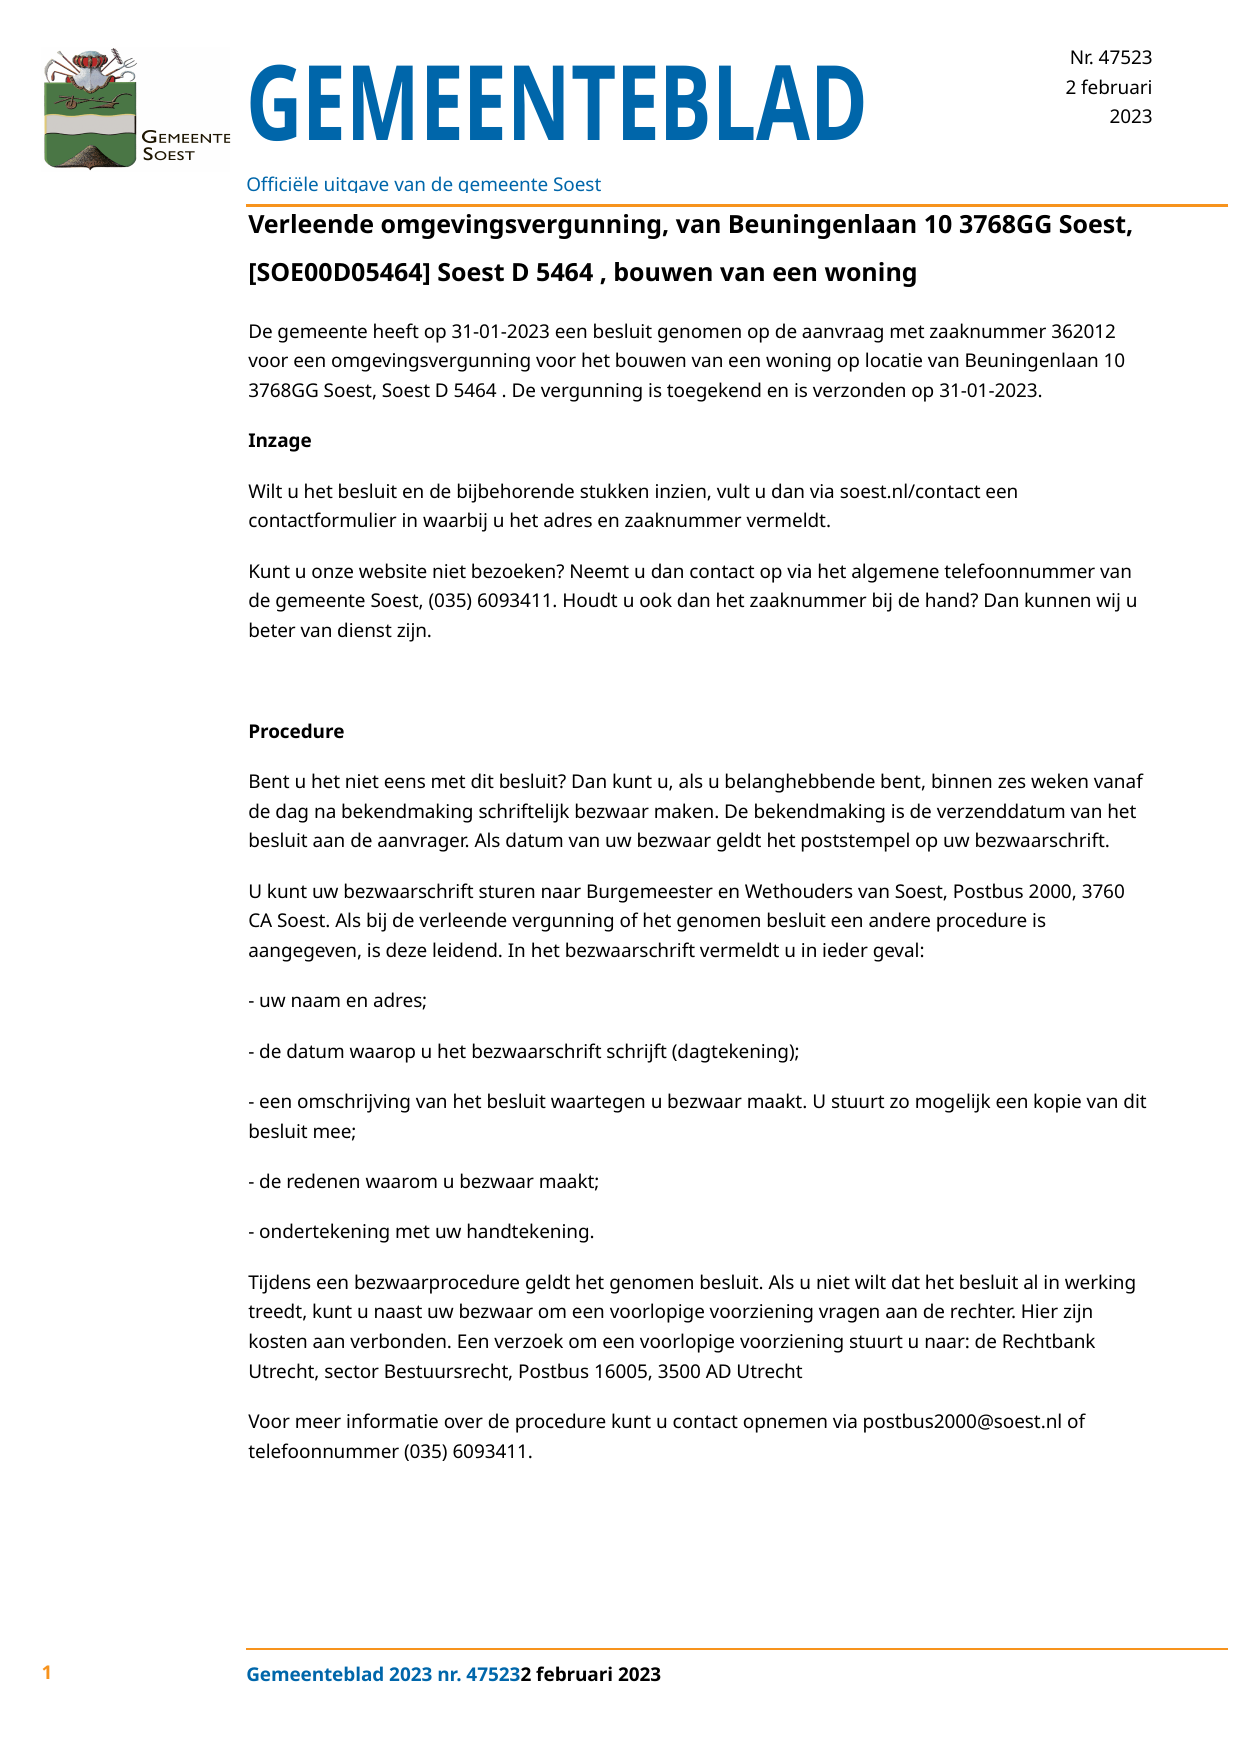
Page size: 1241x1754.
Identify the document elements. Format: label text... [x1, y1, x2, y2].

text - een omschrijving van het besluit waartegen u bezwaar maakt. U stuurt zo mogelijk een kopie van dit besluit mee; [248, 1088, 1152, 1144]
text Wilt u het besluit en de bijbehorende stukken inzien, vult u dan via soest.nl/contact een contactformulier in waarbij u het adres en zaaknummer vermeldt. [248, 478, 1152, 533]
text Inzage [248, 427, 1152, 453]
text Tijdens een bezwaarprocedure geldt het genomen besluit. Als u niet wilt dat het besluit al in werking treedt, kunt u naast uw bezwaar om een voorlopige voorziening vragen aan de rechter. Hier zijn kosten aan verbonden. Een verzoek om een voorlopige voorziening stuurt u naar: de Rechtbank Utrecht, sector Bestuursrecht, Postbus 16005, 3500 AD Utrecht [248, 1269, 1152, 1384]
text U kunt uw bezwaarschrift sturen naar Burgemeester en Wethouders van Soest, Postbus 2000, 3760 CA Soest. Als bij de verleende vergunning of het genomen besluit een andere procedure is aangegeven, is deze leidend. In het bezwaarschrift vermeldt u in ieder geval: [248, 878, 1152, 963]
picture [41, 47, 231, 172]
text Procedure [248, 718, 1152, 744]
text - ondertekening met uw handtekening. [248, 1219, 1152, 1244]
text - uw naam en adres; [248, 987, 1152, 1013]
text De gemeente heeft op 31-01-2023 een besluit genomen op de aanvraag met zaaknummer 362012 voor een omgevingsvergunning voor het bouwen van een woning op locatie van Beuningenlaan 10 3768GG Soest, Soest D 5464 . De vergunning is toegekend en is verzonden op 31-01-2023. [248, 318, 1152, 403]
text Bent u het niet eens met dit besluit? Dan kunt u, als u belanghebbende bent, binnen zes weken vanaf de dag na bekendmaking schriftelijk bezwaar maken. De bekendmaking is de verzenddatum van het besluit aan de aanvrager. Als datum van uw bezwaar geldt het poststempel op uw bezwaarschrift. [248, 768, 1152, 853]
text Verleende omgevingsvergunning, van Beuningenlaan 10 3768GG Soest, [SOE00D05464] Soest D 5464 , bouwen van een woning [248, 207, 1152, 288]
text Voor meer informatie over de procedure kunt u contact opnemen via postbus2000@soest.nl of telefoonnummer (035) 6093411. [248, 1408, 1152, 1464]
text - de datum waarop u het bezwaarschrift schrijft (dagtekening); [248, 1038, 1152, 1064]
text - de redenen waarom u bezwaar maakt; [248, 1168, 1152, 1194]
text Kunt u onze website niet bezoeken? Neemt u dan contact op via het algemene telefoonnummer van de gemeente Soest, (035) 6093411. Houdt u ook dan het zaaknummer bij de hand? Dan kunnen wij u beter van dienst zijn. [248, 558, 1152, 643]
